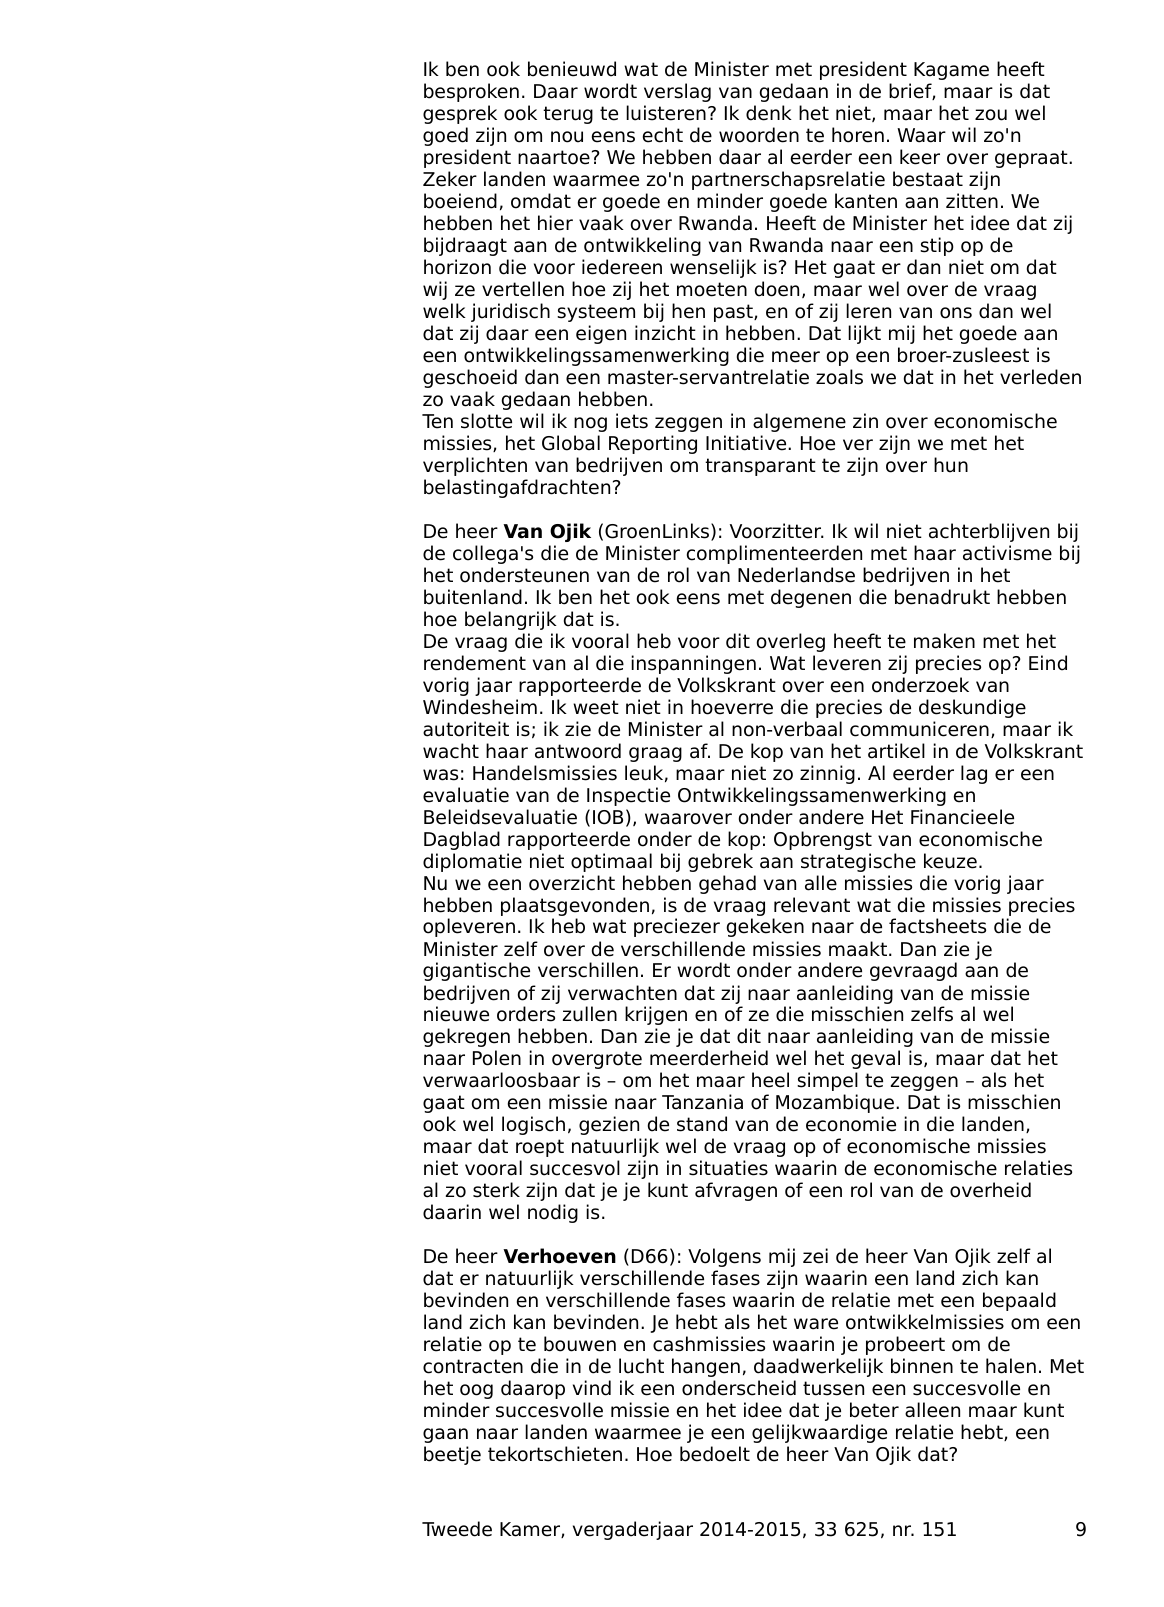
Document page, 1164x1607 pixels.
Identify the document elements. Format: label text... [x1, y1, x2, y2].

text De heer Van Ojik (GroenLinks): Voorzitter. Ik wil niet achterblijven bij de collega's die de Minister complimenteerden met haar activisme bij het ondersteunen van de rol van Nederlandse bedrijven in het buitenland. Ik ben het ook eens met degenen die benadrukt hebben hoe belangrijk dat is. [422, 521, 1087, 631]
text De vraag die ik vooral heb voor dit overleg heeft te maken met het rendement van al die inspanningen. Wat leveren zij precies op? Eind vorig jaar rapporteerde de Volkskrant over een onderzoek van Windesheim. Ik weet niet in hoeverre die precies de deskundige autoriteit is; ik zie de Minister al non-verbaal communiceren, maar ik wacht haar antwoord graag af. De kop van het artikel in de Volkskrant was: Handelsmissies leuk, maar niet zo zinnig. Al eerder lag er een evaluatie van de Inspectie Ontwikkelingssamenwerking en Beleidsevaluatie (IOB), waarover onder andere Het Financieele Dagblad rapporteerde onder de kop: Opbrengst van economische diplomatie niet optimaal bij gebrek aan strategische keuze. [422, 631, 1087, 872]
text Ten slotte wil ik nog iets zeggen in algemene zin over economische missies, het Global Reporting Initiative. Hoe ver zijn we met het verplichten van bedrijven om transparant te zijn over hun belastingafdrachten? [422, 411, 1087, 499]
text Ik ben ook benieuwd wat de Minister met president Kagame heeft besproken. Daar wordt verslag van gedaan in de brief, maar is dat gesprek ook terug te luisteren? Ik denk het niet, maar het zou wel goed zijn om nou eens echt de woorden te horen. Waar wil zo'n president naartoe? We hebben daar al eerder een keer over gepraat. Zeker landen waarmee zo'n partnerschapsrelatie bestaat zijn boeiend, omdat er goede en minder goede kanten aan zitten. We hebben het hier vaak over Rwanda. Heeft de Minister het idee dat zij bijdraagt aan de ontwikkeling van Rwanda naar een stip op de horizon die voor iedereen wenselijk is? Het gaat er dan niet om dat wij ze vertellen hoe zij het moeten doen, maar wel over de vraag welk juridisch systeem bij hen past, en of zij leren van ons dan wel dat zij daar een eigen inzicht in hebben. Dat lijkt mij het goede aan een ontwikkelingssamenwerking die meer op een broer-zusleest is geschoeid dan een master-servantrelatie zoals we dat in het verleden zo vaak gedaan hebben. [422, 59, 1087, 411]
text De heer Verhoeven (D66): Volgens mij zei de heer Van Ojik zelf al dat er natuurlijk verschillende fases zijn waarin een land zich kan bevinden en verschillende fases waarin de relatie met een bepaald land zich kan bevinden. Je hebt als het ware ontwikkelmissies om een relatie op te bouwen en cashmissies waarin je probeert om de contracten die in de lucht hangen, daadwerkelijk binnen te halen. Met het oog daarop vind ik een onderscheid tussen een succesvolle en minder succesvolle missie en het idee dat je beter alleen maar kunt gaan naar landen waarmee je een gelijkwaardige relatie hebt, een beetje tekortschieten. Hoe bedoelt de heer Van Ojik dat? [422, 1246, 1087, 1466]
text Nu we een overzicht hebben gehad van alle missies die vorig jaar hebben plaatsgevonden, is de vraag relevant wat die missies precies opleveren. Ik heb wat preciezer gekeken naar de factsheets die de Minister zelf over de verschillende missies maakt. Dan zie je gigantische verschillen. Er wordt onder andere gevraagd aan de bedrijven of zij verwachten dat zij naar aanleiding van de missie nieuwe orders zullen krijgen en of ze die misschien zelfs al wel gekregen hebben. Dan zie je dat dit naar aanleiding van de missie naar Polen in overgrote meerderheid wel het geval is, maar dat het verwaarloosbaar is – om het maar heel simpel te zeggen – als het gaat om een missie naar Tanzania of Mozambique. Dat is misschien ook wel logisch, gezien de stand van de economie in die landen, maar dat roept natuurlijk wel de vraag op of economische missies niet vooral succesvol zijn in situaties waarin de economische relaties al zo sterk zijn dat je je kunt afvragen of een rol van de overheid daarin wel nodig is. [422, 872, 1087, 1224]
